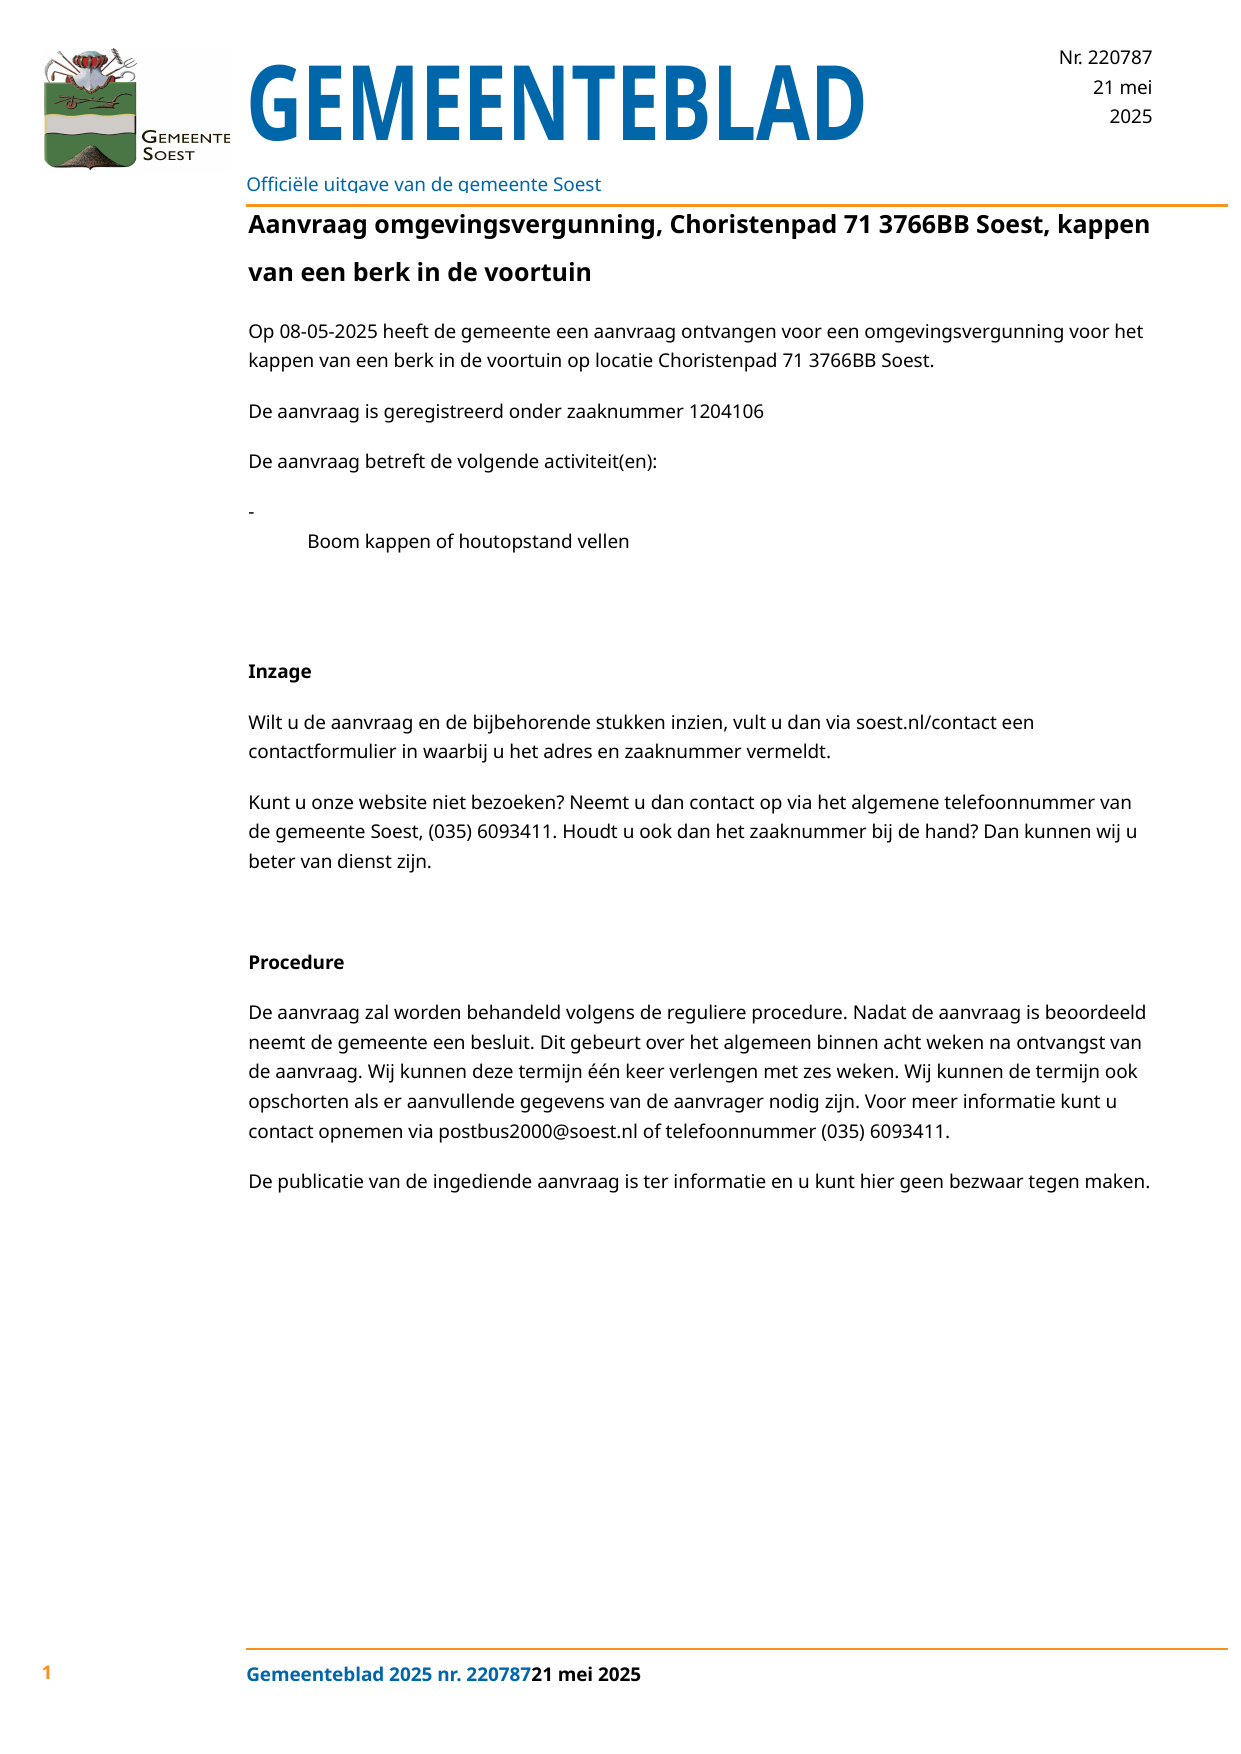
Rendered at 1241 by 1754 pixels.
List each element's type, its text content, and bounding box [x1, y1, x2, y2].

text De aanvraag betreft de volgende activiteit(en): [248, 448, 1152, 474]
text De aanvraag is geregistreerd onder zaaknummer 1204106 [248, 398, 1152, 424]
text Procedure [248, 949, 1152, 975]
text Inzage [248, 659, 1152, 684]
picture [41, 47, 231, 172]
text Wilt u de aanvraag en de bijbehorende stukken inzien, vult u dan via soest.nl/contact een contactformulier in waarbij u het adres en zaaknummer vermeldt. [248, 709, 1152, 764]
text De aanvraag zal worden behandeld volgens de reguliere procedure. Nadat de aanvraag is beoordeeld neemt de gemeente een besluit. Dit gebeurt over het algemeen binnen acht weken na ontvangst van de aanvraag. Wij kunnen deze termijn één keer verlengen met zes weken. Wij kunnen de termijn ook opschorten als er aanvullende gegevens van de aanvrager nodig zijn. Voor meer informatie kunt u contact opnemen via postbus2000@soest.nl of telefoonnummer (035) 6093411. [248, 999, 1152, 1144]
text Op 08-05-2025 heeft de gemeente een aanvraag ontvangen voor een omgevingsvergunning voor het kappen van een berk in de voortuin op locatie Choristenpad 71 3766BB Soest. [248, 318, 1152, 373]
text Kunt u onze website niet bezoeken? Neemt u dan contact op via het algemene telefoonnummer van de gemeente Soest, (035) 6093411. Houdt u ook dan het zaaknummer bij de hand? Dan kunnen wij u beter van dienst zijn. [248, 789, 1152, 874]
text Aanvraag omgevingsvergunning, Choristenpad 71 3766BB Soest, kappen van een berk in de voortuin [248, 207, 1152, 288]
list Boom kappen of houtopstand vellen [248, 528, 1152, 554]
text De publicatie van de ingediende aanvraag is ter informatie en u kunt hier geen bezwaar tegen maken. [248, 1168, 1152, 1194]
